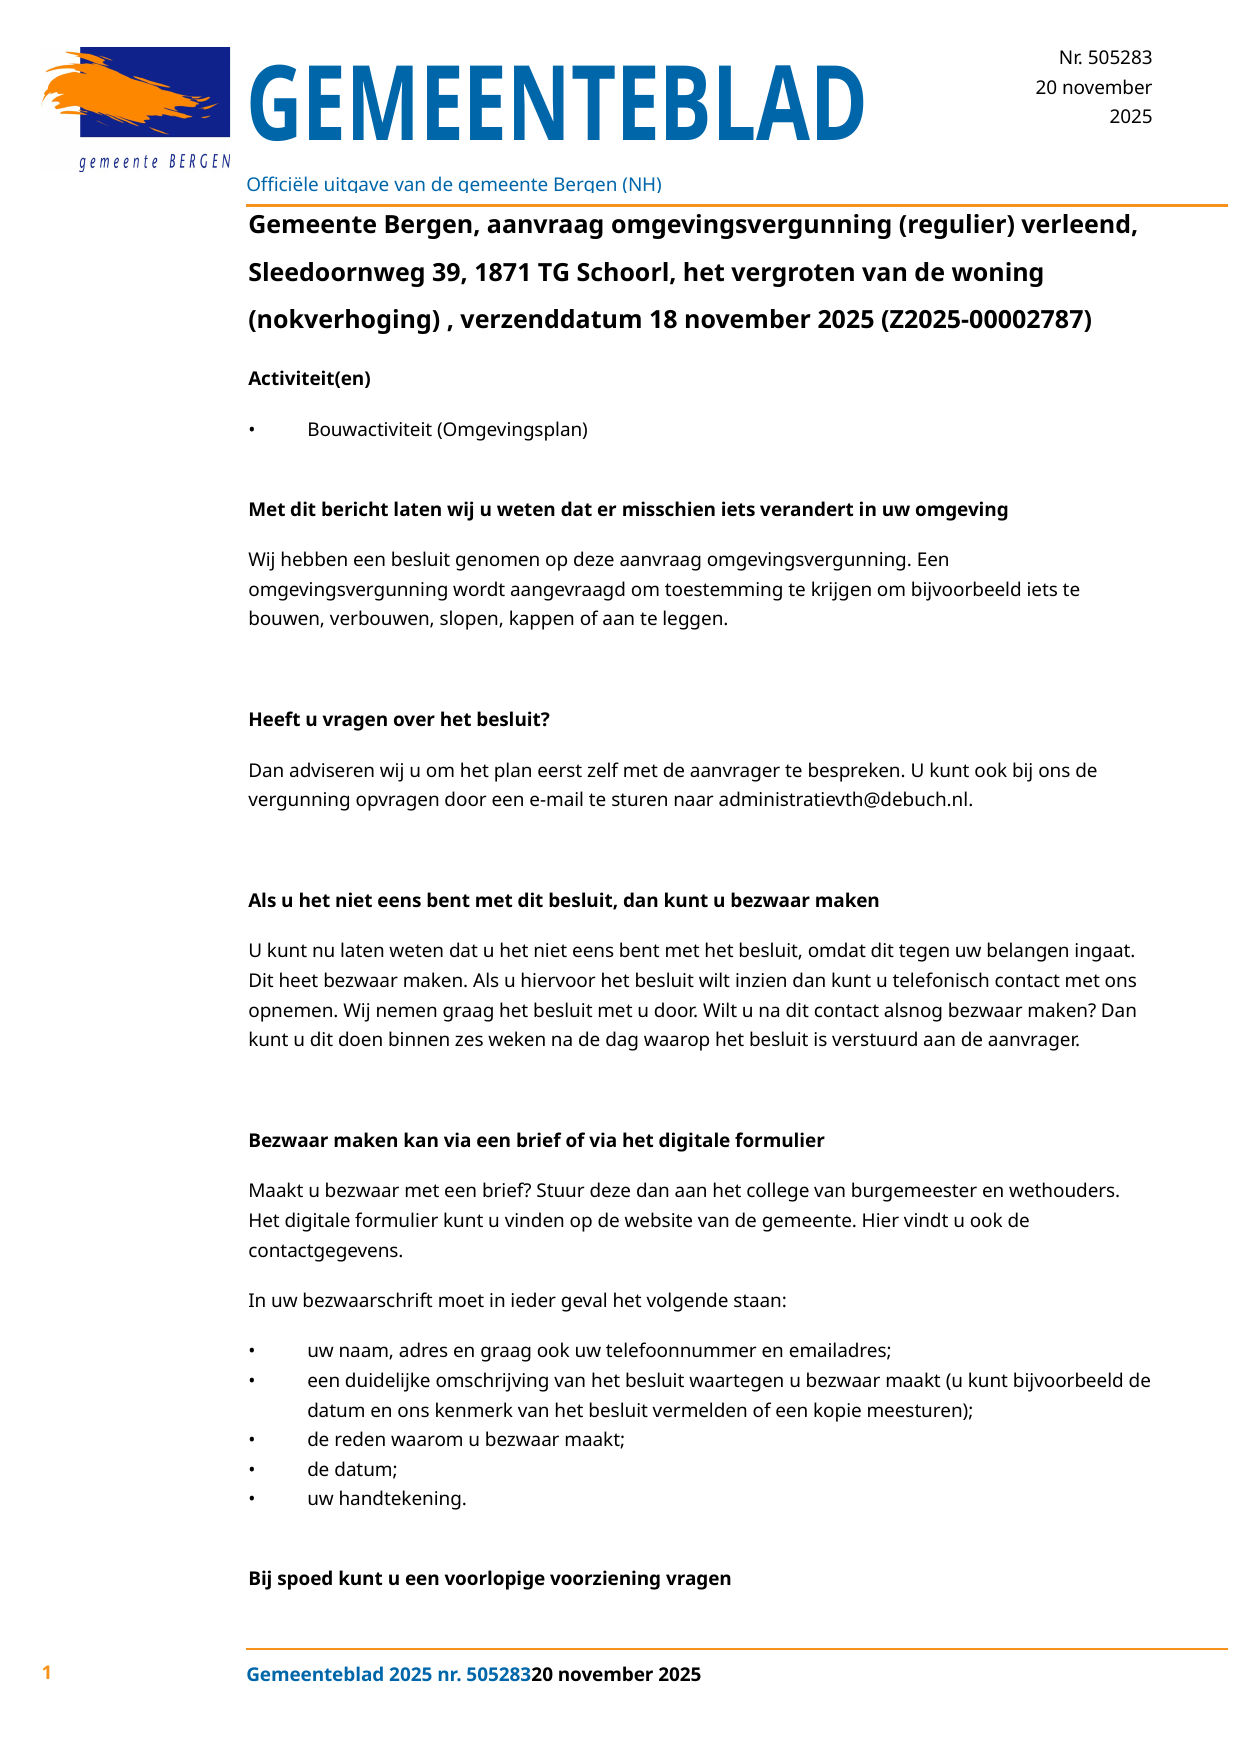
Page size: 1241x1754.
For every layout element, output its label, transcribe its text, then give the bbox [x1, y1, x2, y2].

text Gemeente Bergen, aanvraag omgevingsvergunning (regulier) verleend, Sleedoornweg 39, 1871 TG Schoorl, het vergroten van de woning (nokverhoging) , verzenddatum 18 november 2025 (Z2025-00002787) [248, 207, 1152, 336]
text Wij hebben een besluit genomen op deze aanvraag omgevingsvergunning. Een omgevingsvergunning wordt aangevraagd om toestemming te krijgen om bijvoorbeeld iets te bouwen, verbouwen, slopen, kappen of aan te leggen. [248, 546, 1152, 631]
text U kunt nu laten weten dat u het niet eens bent met het besluit, omdat dit tegen uw belangen ingaat. Dit heet bezwaar maken. Als u hiervoor het besluit wilt inzien dan kunt u telefonisch contact met ons opnemen. Wij nemen graag het besluit met u door. Wilt u na dit contact alsnog bezwaar maken? Dan kunt u dit doen binnen zes weken na de dag waarop het besluit is verstuurd aan de aanvrager. [248, 938, 1152, 1052]
text Activiteit(en) [248, 366, 1152, 391]
list de reden waarom u bezwaar maakt; [248, 1426, 1152, 1452]
text Dan adviseren wij u om het plan eerst zelf met de aanvrager te bespreken. U kunt ook bij ons de vergunning opvragen door een e-mail te sturen naar administratievth@debuch.nl. [248, 757, 1152, 812]
list de datum; [248, 1456, 1152, 1482]
text Bezwaar maken kan via een brief of via het digitale formulier [248, 1127, 1152, 1153]
text Met dit bericht laten wij u weten dat er misschien iets verandert in uw omgeving [248, 496, 1152, 522]
picture [41, 47, 231, 172]
list Bouwactiviteit (Omgevingsplan) [248, 416, 1152, 442]
list een duidelijke omschrijving van het besluit waartegen u bezwaar maakt (u kunt bijvoorbeeld de datum en ons kenmerk van het besluit vermelden of een kopie meesturen); [248, 1367, 1152, 1422]
list uw naam, adres en graag ook uw telefoonnummer en emailadres; [248, 1338, 1152, 1363]
text Maakt u bezwaar met een brief? Stuur deze dan aan het college van burgemeester en wethouders. Het digitale formulier kunt u vinden op de website van de gemeente. Hier vindt u ook de contactgegevens. [248, 1178, 1152, 1262]
text Als u het niet eens bent met dit besluit, dan kunt u bezwaar maken [248, 887, 1152, 913]
list uw handtekening. [248, 1486, 1152, 1511]
text Heeft u vragen over het besluit? [248, 706, 1152, 732]
text Bij spoed kunt u een voorlopige voorziening vragen [248, 1566, 1152, 1591]
text In uw bezwaarschrift moet in ieder geval het volgende staan: [248, 1287, 1152, 1313]
